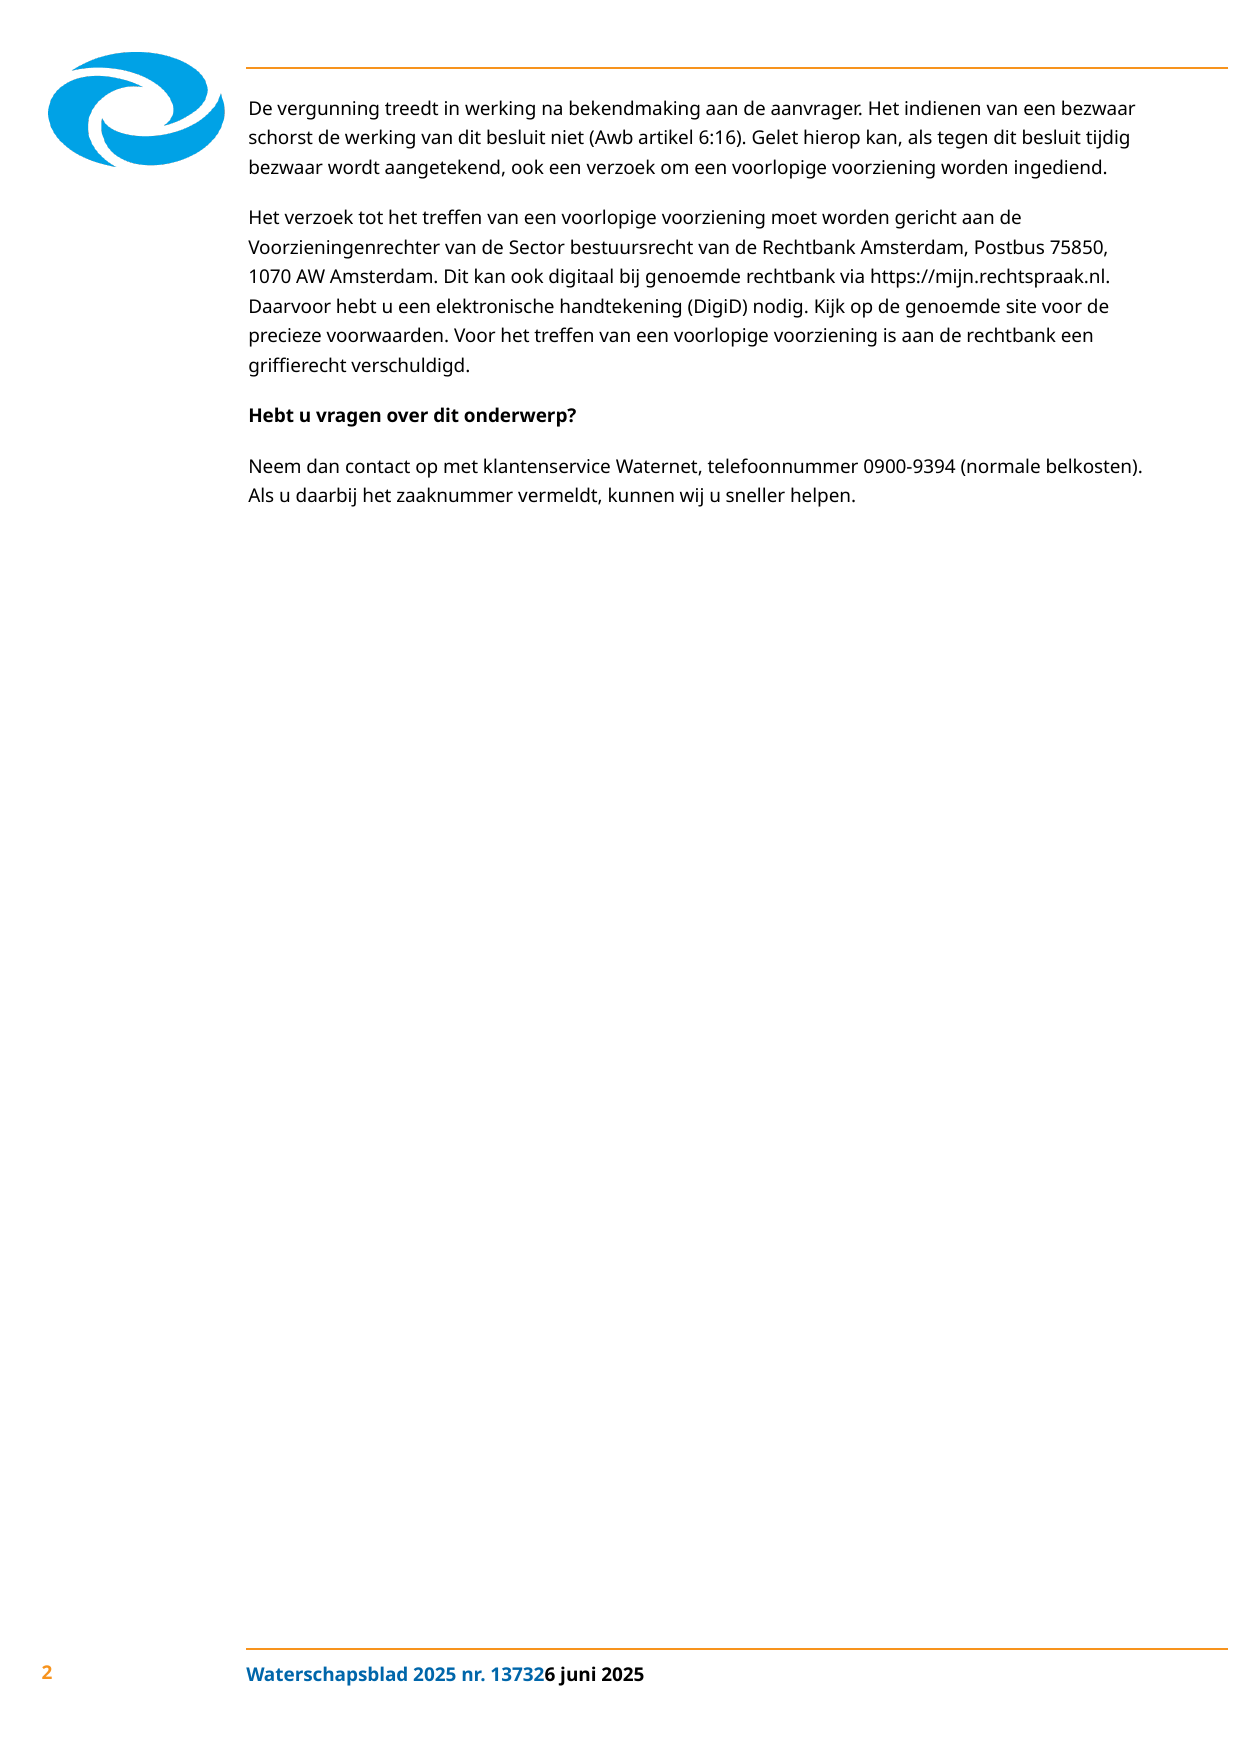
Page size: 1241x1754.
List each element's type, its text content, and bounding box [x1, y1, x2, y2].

text De vergunning treedt in werking na bekendmaking aan de aanvrager. Het indienen van een bezwaar schorst de werking van dit besluit niet (Awb artikel 6:16). Gelet hierop kan, als tegen dit besluit tijdig bezwaar wordt aangetekend, ook een verzoek om een voorlopige voorziening worden ingediend. [248, 95, 1152, 180]
text Het verzoek tot het treffen van een voorlopige voorziening moet worden gericht aan de Voorzieningenrechter van de Sector bestuursrecht van de Rechtbank Amsterdam, Postbus 75850, 1070 AW Amsterdam. Dit kan ook digitaal bij genoemde rechtbank via https://mijn.rechtspraak.nl. Daarvoor hebt u een elektronische handtekening (DigiD) nodig. Kijk op de genoemde site voor de precieze voorwaarden. Voor het treffen van een voorlopige voorziening is aan de rechtbank een griffierecht verschuldigd. [248, 204, 1152, 378]
text Neem dan contact op met klantenservice Waternet, telefoonnummer 0900-9394 (normale belkosten). Als u daarbij het zaaknummer vermeldt, kunnen wij u sneller helpen. [248, 453, 1152, 508]
picture [41, 47, 231, 172]
text Hebt u vragen over dit onderwerp? [248, 403, 1152, 428]
